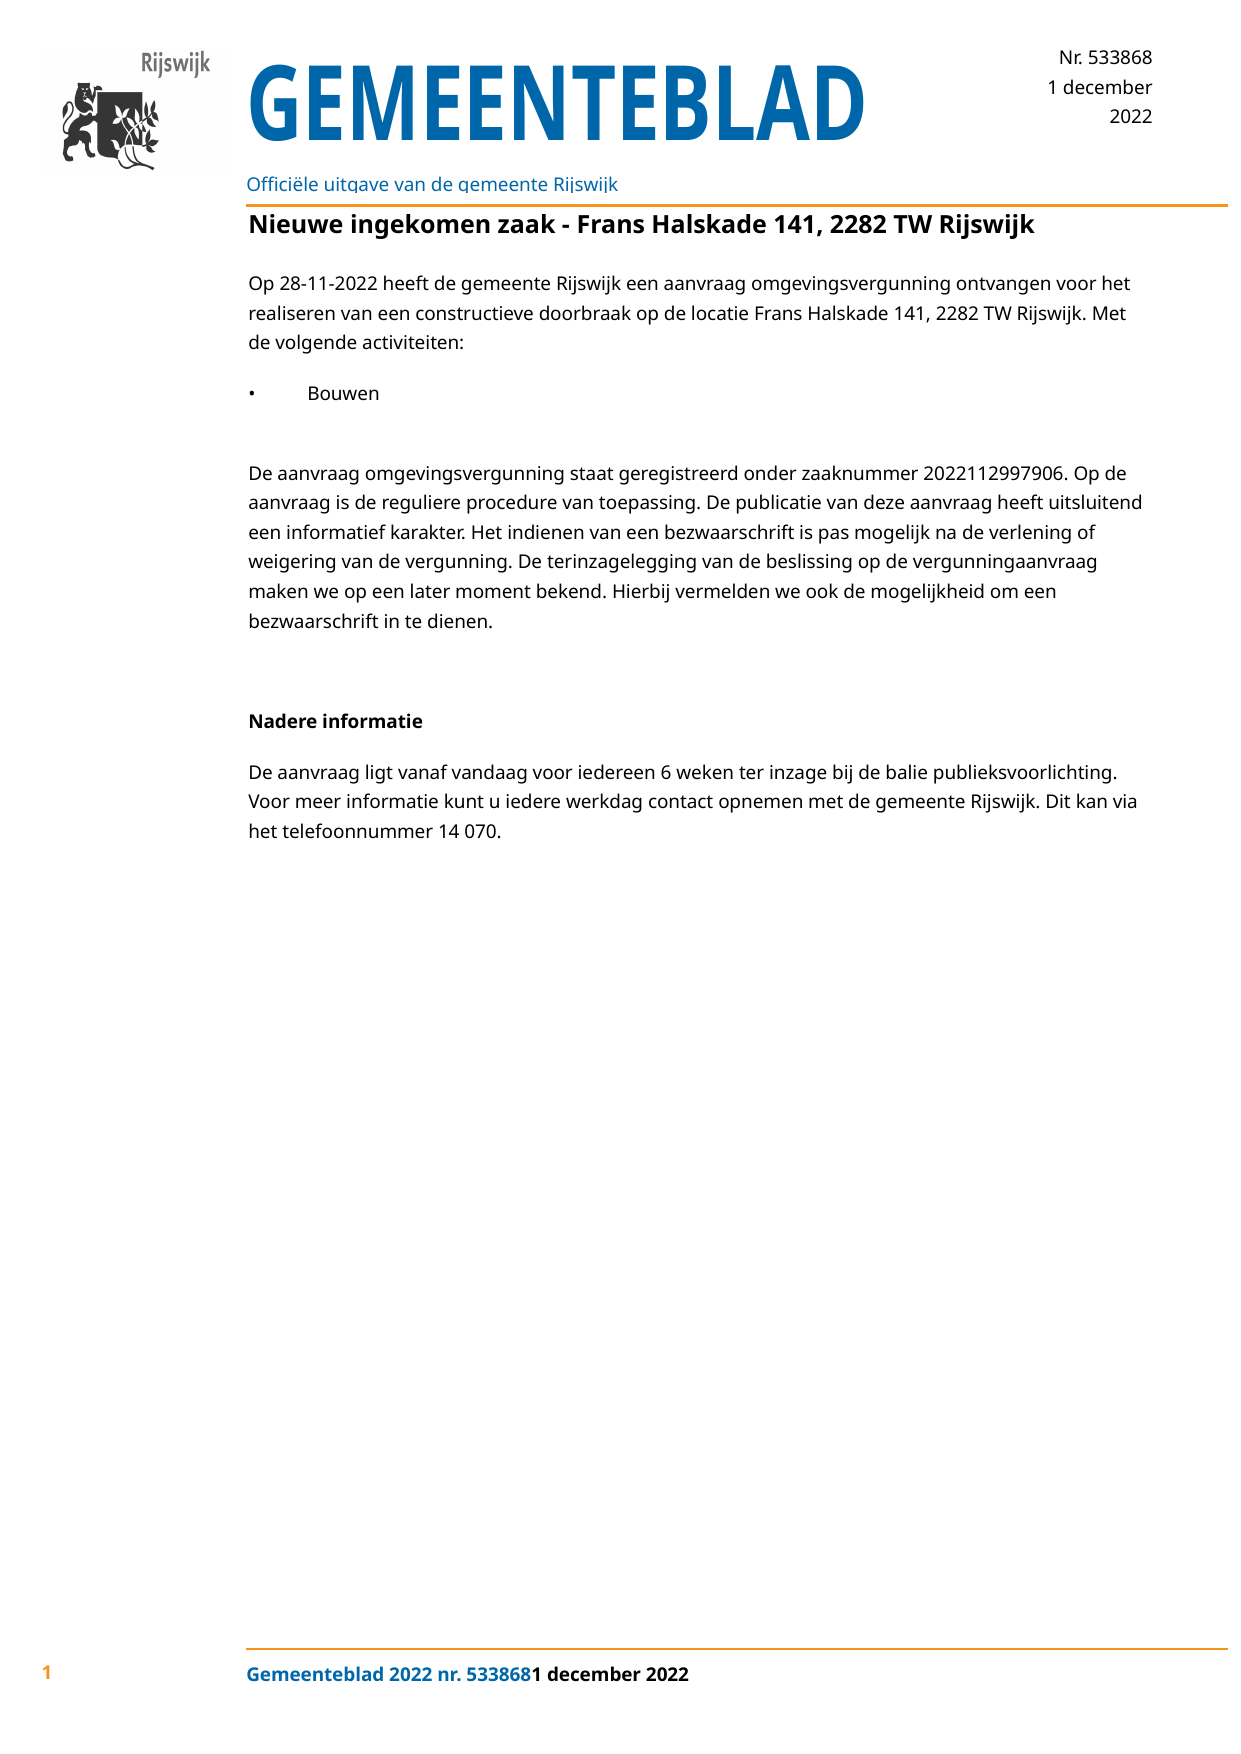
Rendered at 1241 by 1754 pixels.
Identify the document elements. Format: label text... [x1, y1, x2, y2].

text De aanvraag omgevingsvergunning staat geregistreerd onder zaaknummer 2022112997906. Op de aanvraag is de reguliere procedure van toepassing. De publicatie van deze aanvraag heeft uitsluitend een informatief karakter. Het indienen van een bezwaarschrift is pas mogelijk na de verlening of weigering van de vergunning. De terinzagelegging van de beslissing op de vergunningaanvraag maken we op een later moment bekend. Hierbij vermelden we ook de mogelijkheid om een bezwaarschrift in te dienen. [248, 460, 1152, 633]
list Bouwen [248, 380, 1152, 406]
text Nieuwe ingekomen zaak - Frans Halskade 141, 2282 TW Rijswijk [248, 207, 1152, 241]
text Nadere informatie [248, 709, 1152, 734]
picture [41, 47, 231, 172]
text De aanvraag ligt vanaf vandaag voor iedereen 6 weken ter inzage bij de balie publieksvoorlichting. Voor meer informatie kunt u iedere werkdag contact opnemen met de gemeente Rijswijk. Dit kan via het telefoonnummer 14 070. [248, 759, 1152, 844]
text Op 28-11-2022 heeft de gemeente Rijswijk een aanvraag omgevingsvergunning ontvangen voor het realiseren van een constructieve doorbraak op de locatie Frans Halskade 141, 2282 TW Rijswijk. Met de volgende activiteiten: [248, 270, 1152, 355]
